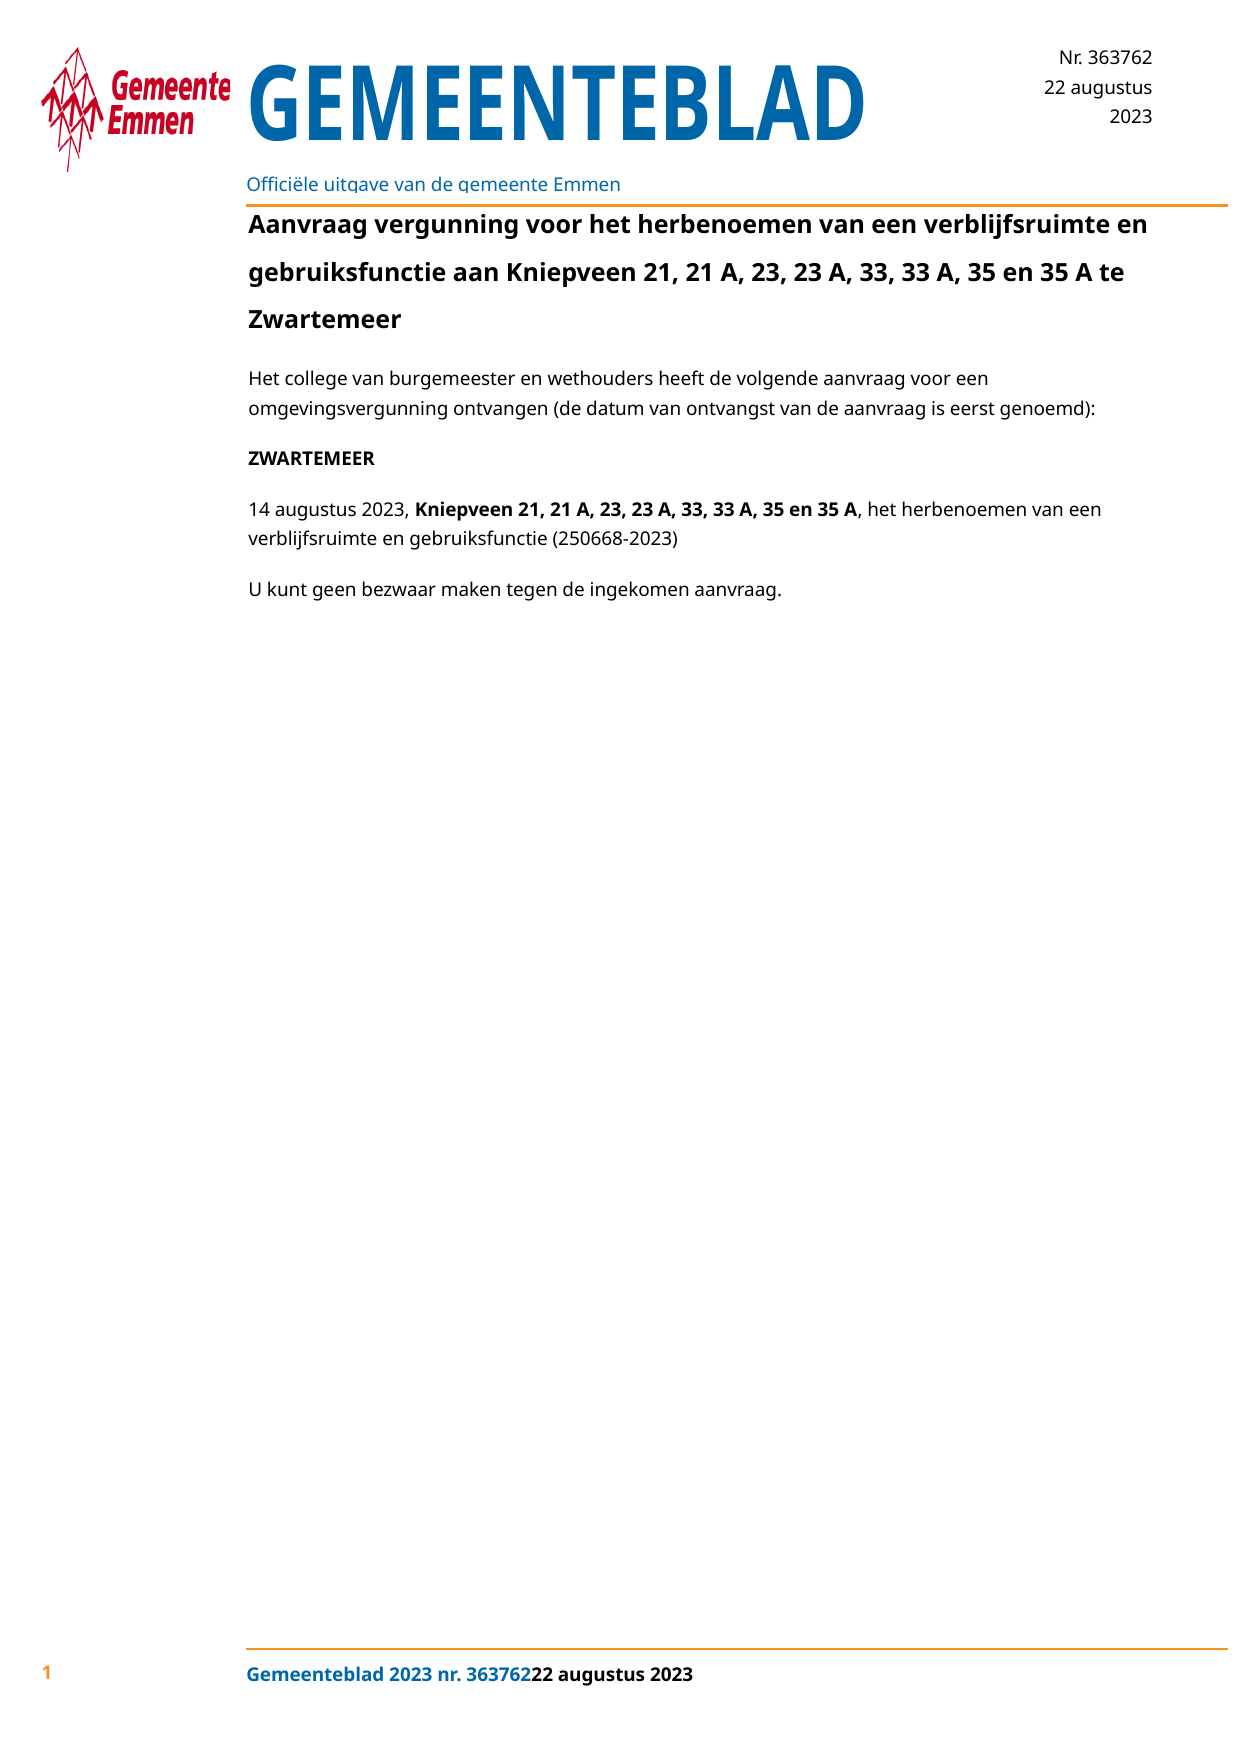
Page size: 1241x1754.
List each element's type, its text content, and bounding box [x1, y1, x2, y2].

text Het college van burgemeester en wethouders heeft de volgende aanvraag voor een omgevingsvergunning ontvangen (de datum van ontvangst van de aanvraag is eerst genoemd): [248, 366, 1152, 421]
text U kunt geen bezwaar maken tegen de ingekomen aanvraag. [248, 576, 1152, 602]
text 14 augustus 2023, Kniepveen 21, 21 A, 23, 23 A, 33, 33 A, 35 en 35 A, het herbenoemen van een verblijfsruimte en gebruiksfunctie (250668-2023) [248, 496, 1152, 551]
text Aanvraag vergunning voor het herbenoemen van een verblijfsruimte en gebruiksfunctie aan Kniepveen 21, 21 A, 23, 23 A, 33, 33 A, 35 en 35 A te Zwartemeer [248, 207, 1152, 336]
picture [41, 47, 231, 172]
text ZWARTEMEER [248, 446, 1152, 471]
